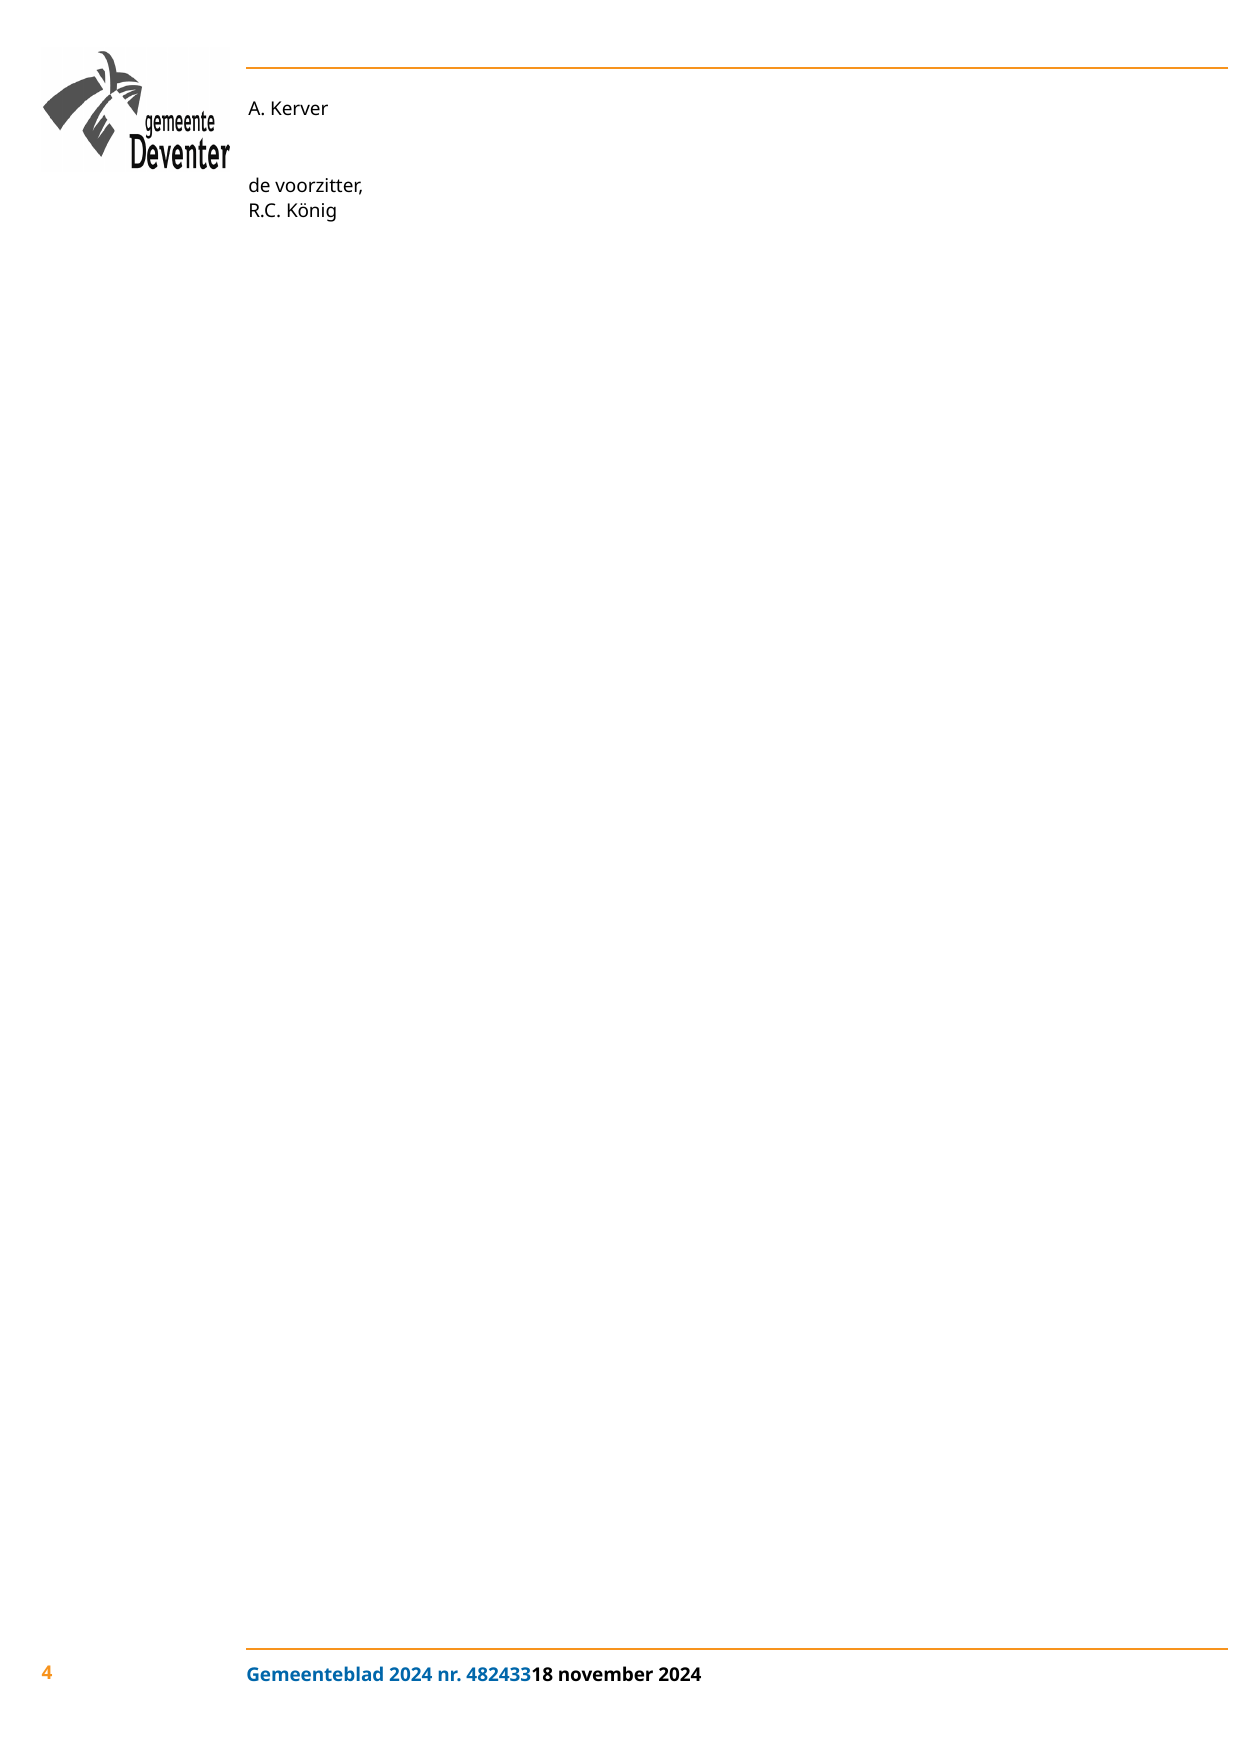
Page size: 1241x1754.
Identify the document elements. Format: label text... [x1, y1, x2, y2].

text de voorzitter, [248, 172, 1152, 198]
text R.C. König [248, 198, 1152, 223]
picture [41, 47, 231, 172]
text A. Kerver [248, 95, 1152, 121]
